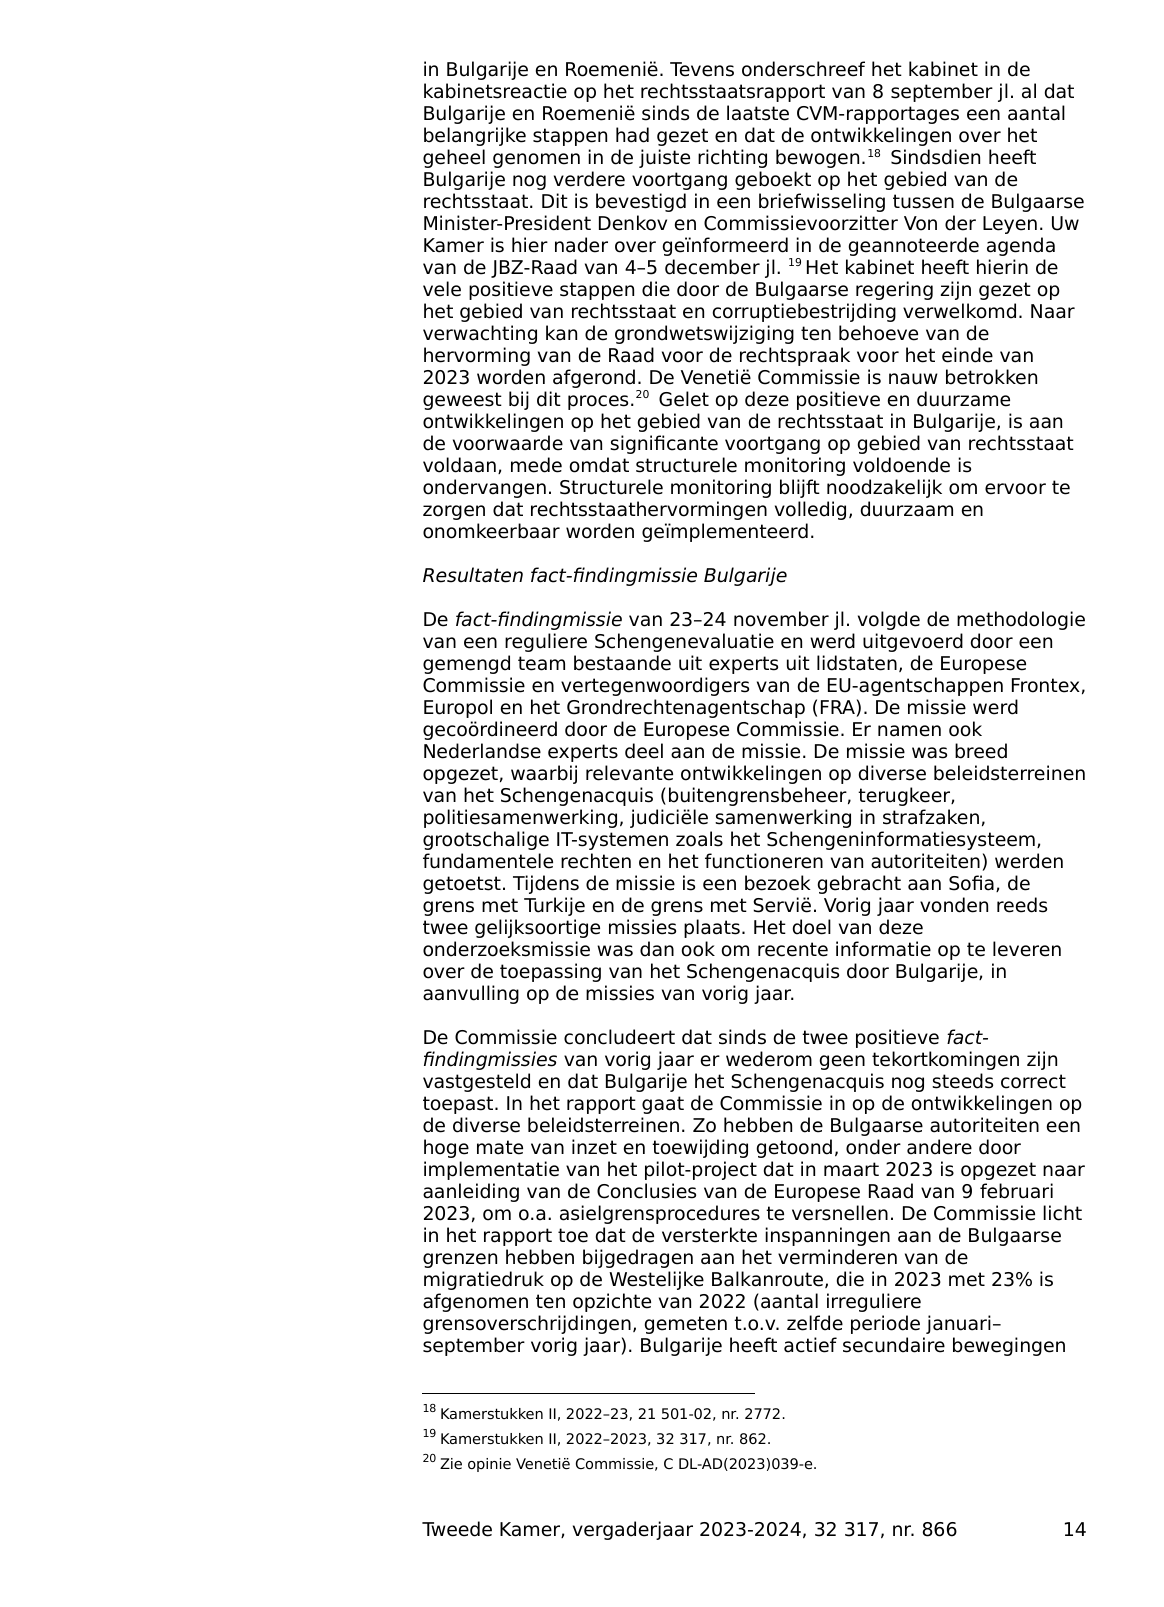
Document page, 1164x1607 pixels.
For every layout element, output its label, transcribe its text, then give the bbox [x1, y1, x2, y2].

text De fact-findingmissie van 23–24 november jl. volgde de methodologie van een reguliere Schengenevaluatie en werd uitgevoerd door een gemengd team bestaande uit experts uit lidstaten, de Europese Commissie en vertegenwoordigers van de EU-agentschappen Frontex, Europol en het Grondrechtenagentschap (FRA). De missie werd gecoördineerd door de Europese Commissie. Er namen ook Nederlandse experts deel aan de missie. De missie was breed opgezet, waarbij relevante ontwikkelingen op diverse beleidsterreinen van het Schengenacquis (buitengrensbeheer, terugkeer, politiesamenwerking, judiciële samenwerking in strafzaken, grootschalige IT-systemen zoals het Schengeninformatiesysteem, fundamentele rechten en het functioneren van autoriteiten) werden getoetst. Tijdens de missie is een bezoek gebracht aan Sofia, de grens met Turkije en de grens met Servië. Vorig jaar vonden reeds twee gelijksoortige missies plaats. Het doel van deze onderzoeksmissie was dan ook om recente informatie op te leveren over de toepassing van het Schengenacquis door Bulgarije, in aanvulling op de missies van vorig jaar. [422, 609, 1087, 1004]
subtitle Resultaten fact-findingmissie Bulgarije [422, 565, 1087, 587]
text Kamerstukken II, 2022–23, 21 501-02, nr. 2772. [422, 1402, 1087, 1424]
text in Bulgarije en Roemenië. Tevens onderschreef het kabinet in de kabinetsreactie op het rechtsstaatsrapport van 8 september jl. al dat Bulgarije en Roemenië sinds de laatste CVM-rapportages een aantal belangrijke stappen had gezet en dat de ontwikkelingen over het geheel genomen in de juiste richting bewogen. Sindsdien heeft Bulgarije nog verdere voortgang geboekt op het gebied van de rechtsstaat. Dit is bevestigd in een briefwisseling tussen de Bulgaarse Minister-President Denkov en Commissievoorzitter Von der Leyen. Uw Kamer is hier nader over geïnformeerd in de geannoteerde agenda van de JBZ-Raad van 4–5 december jl. Het kabinet heeft hierin de vele positieve stappen die door de Bulgaarse regering zijn gezet op het gebied van rechtsstaat en corruptiebestrijding verwelkomd. Naar verwachting kan de grondwetswijziging ten behoeve van de hervorming van de Raad voor de rechtspraak voor het einde van 2023 worden afgerond. De Venetië Commissie is nauw betrokken geweest bij dit proces. Gelet op deze positieve en duurzame ontwikkelingen op het gebied van de rechtsstaat in Bulgarije, is aan de voorwaarde van significante voortgang op gebied van rechtsstaat voldaan, mede omdat structurele monitoring voldoende is ondervangen. Structurele monitoring blijft noodzakelijk om ervoor te zorgen dat rechtsstaathervormingen volledig, duurzaam en onomkeerbaar worden geïmplementeerd. [422, 59, 1087, 543]
text Zie opinie Venetië Commissie, C DL-AD(2023)039-e. [422, 1452, 1087, 1474]
text De Commissie concludeert dat sinds de twee positieve fact-findingmissies van vorig jaar er wederom geen tekortkomingen zijn vastgesteld en dat Bulgarije het Schengenacquis nog steeds correct toepast. In het rapport gaat de Commissie in op de ontwikkelingen op de diverse beleidsterreinen. Zo hebben de Bulgaarse autoriteiten een hoge mate van inzet en toewijding getoond, onder andere door implementatie van het pilot-project dat in maart 2023 is opgezet naar aanleiding van de Conclusies van de Europese Raad van 9 februari 2023, om o.a. asielgrensprocedures te versnellen. De Commissie licht in het rapport toe dat de versterkte inspanningen aan de Bulgaarse grenzen hebben bijgedragen aan het verminderen van de migratiedruk op de Westelijke Balkanroute, die in 2023 met 23% is afgenomen ten opzichte van 2022 (aantal irreguliere grensoverschrijdingen, gemeten t.o.v. zelfde periode januari–september vorig jaar). Bulgarije heeft actief secundaire bewegingen [422, 1027, 1087, 1356]
text Kamerstukken II, 2022–2023, 32 317, nr. 862. [422, 1427, 1087, 1449]
